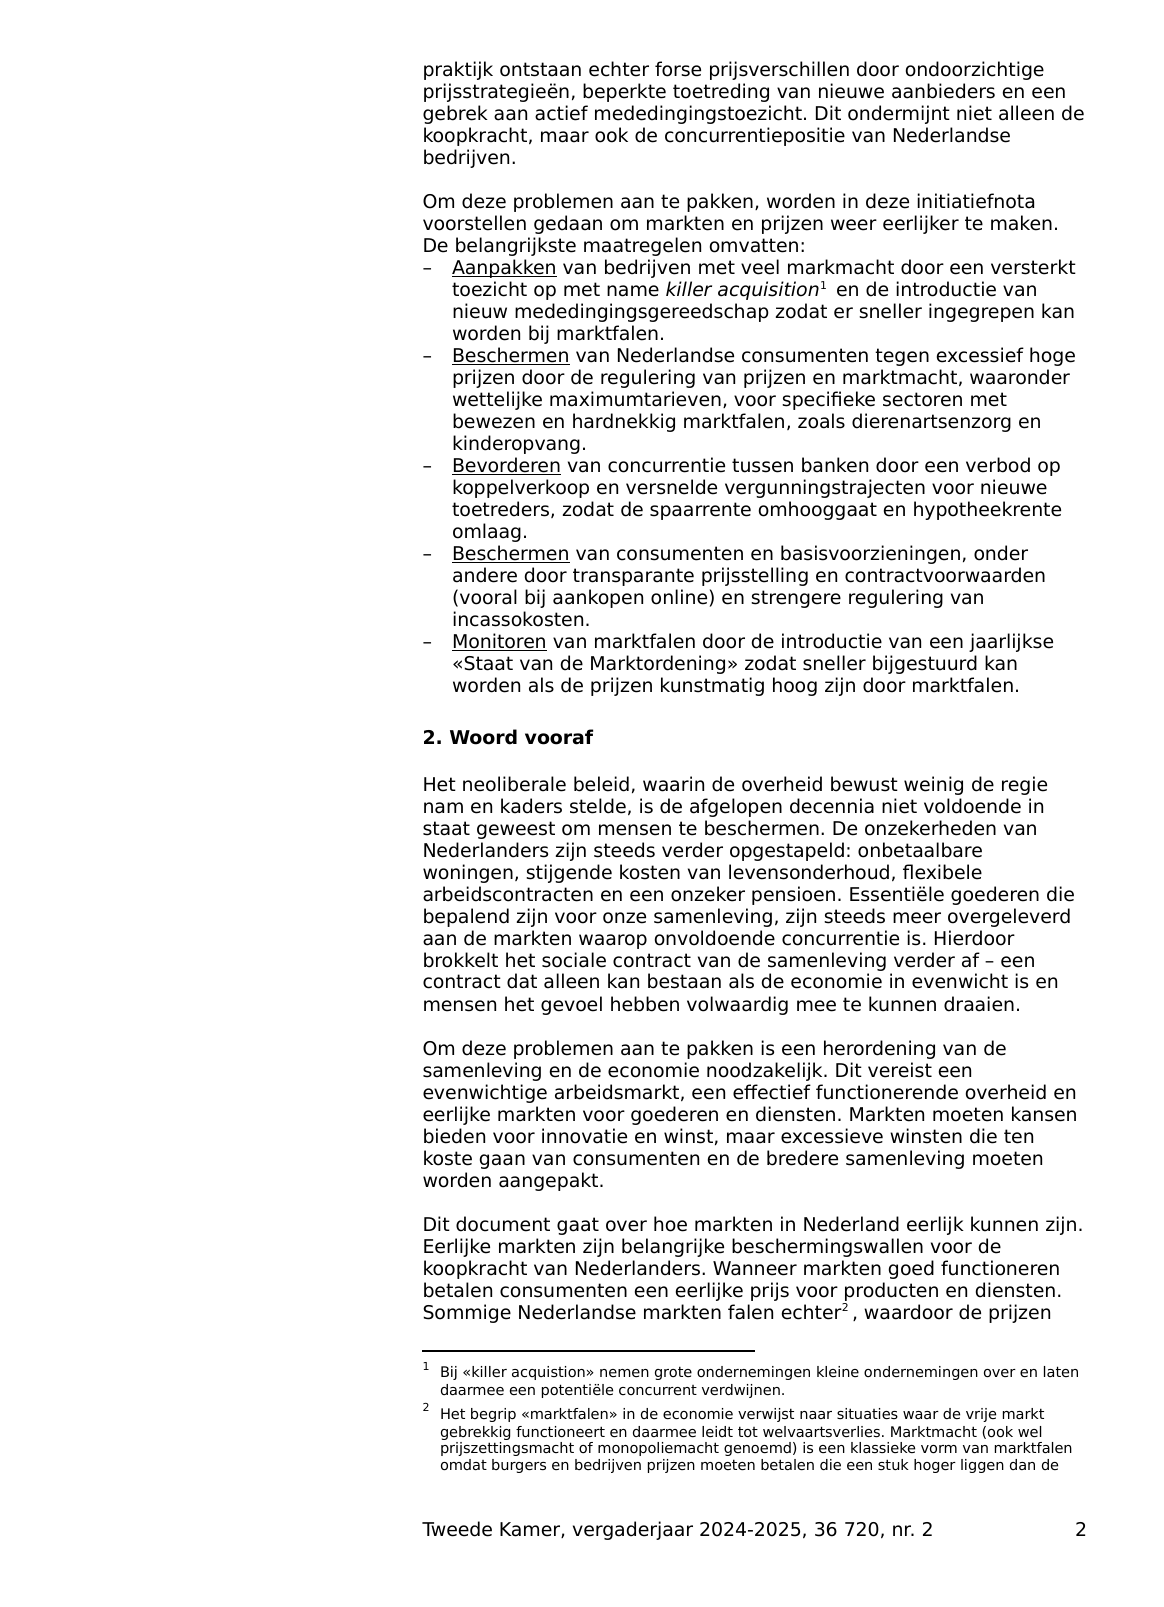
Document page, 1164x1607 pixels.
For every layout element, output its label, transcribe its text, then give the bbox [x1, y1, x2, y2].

text Om deze problemen aan te pakken is een herordening van de samenleving en de economie noodzakelijk. Dit vereist een evenwichtige arbeidsmarkt, een effectief functionerende overheid en eerlijke markten voor goederen en diensten. Markten moeten kansen bieden voor innovatie en winst, maar excessieve winsten die ten koste gaan van consumenten en de bredere samenleving moeten worden aangepakt. [422, 1038, 1087, 1191]
text – Beschermen van Nederlandse consumenten tegen excessief hoge prijzen door de regulering van prijzen en marktmacht, waaronder wettelijke maximumtarieven, voor specifieke sectoren met bewezen en hardnekkig marktfalen, zoals dierenartsenzorg en kinderopvang. [422, 345, 1087, 455]
text Het neoliberale beleid, waarin de overheid bewust weinig de regie nam en kaders stelde, is de afgelopen decennia niet voldoende in staat geweest om mensen te beschermen. De onzekerheden van Nederlanders zijn steeds verder opgestapeld: onbetaalbare woningen, stijgende kosten van levensonderhoud, flexibele arbeidscontracten en een onzeker pensioen. Essentiële goederen die bepalend zijn voor onze samenleving, zijn steeds meer overgeleverd aan de markten waarop onvoldoende concurrentie is. Hierdoor brokkelt het sociale contract van de samenleving verder af – een contract dat alleen kan bestaan als de economie in evenwicht is en mensen het gevoel hebben volwaardig mee te kunnen draaien. [422, 774, 1087, 1015]
text – Aanpakken van bedrijven met veel markmacht door een versterkt toezicht op met name killer acquisition en de introductie van nieuw mededingingsgereedschap zodat er sneller ingegrepen kan worden bij marktfalen. [422, 257, 1087, 345]
subtitle 2. Woord vooraf [422, 727, 1087, 749]
text – Bevorderen van concurrentie tussen banken door een verbod op koppelverkoop en versnelde vergunningstrajecten voor nieuwe toetreders, zodat de spaarrente omhooggaat en hypotheekrente omlaag. [422, 455, 1087, 543]
text Dit document gaat over hoe markten in Nederland eerlijk kunnen zijn. Eerlijke markten zijn belangrijke beschermingswallen voor de koopkracht van Nederlanders. Wanneer markten goed functioneren betalen consumenten een eerlijke prijs voor producten en diensten. Sommige Nederlandse markten falen echter, waardoor de prijzen [422, 1214, 1087, 1323]
text Het begrip «marktfalen» in de economie verwijst naar situaties waar de vrije markt gebrekkig functioneert en daarmee leidt tot welvaartsverlies. Marktmacht (ook wel prijszettingsmacht of monopoliemacht genoemd) is een klassieke vorm van marktfalen omdat burgers en bedrijven prijzen moeten betalen die een stuk hoger liggen dan de [422, 1402, 1087, 1474]
text – Beschermen van consumenten en basisvoorzieningen, onder andere door transparante prijsstelling en contractvoorwaarden (vooral bij aankopen online) en strengere regulering van incassokosten. [422, 543, 1087, 631]
text Bij «killer acquistion» nemen grote ondernemingen kleine ondernemingen over en laten daarmee een potentiële concurrent verdwijnen. [422, 1360, 1087, 1399]
text Om deze problemen aan te pakken, worden in deze initiatiefnota voorstellen gedaan om markten en prijzen weer eerlijker te maken. De belangrijkste maatregelen omvatten: [422, 191, 1087, 257]
text – Monitoren van marktfalen door de introductie van een jaarlijkse «Staat van de Marktordening» zodat sneller bijgestuurd kan worden als de prijzen kunstmatig hoog zijn door marktfalen. [422, 631, 1087, 697]
text praktijk ontstaan echter forse prijsverschillen door ondoorzichtige prijsstrategieën, beperkte toetreding van nieuwe aanbieders en een gebrek aan actief mededingingstoezicht. Dit ondermijnt niet alleen de koopkracht, maar ook de concurrentiepositie van Nederlandse bedrijven. [422, 59, 1087, 169]
